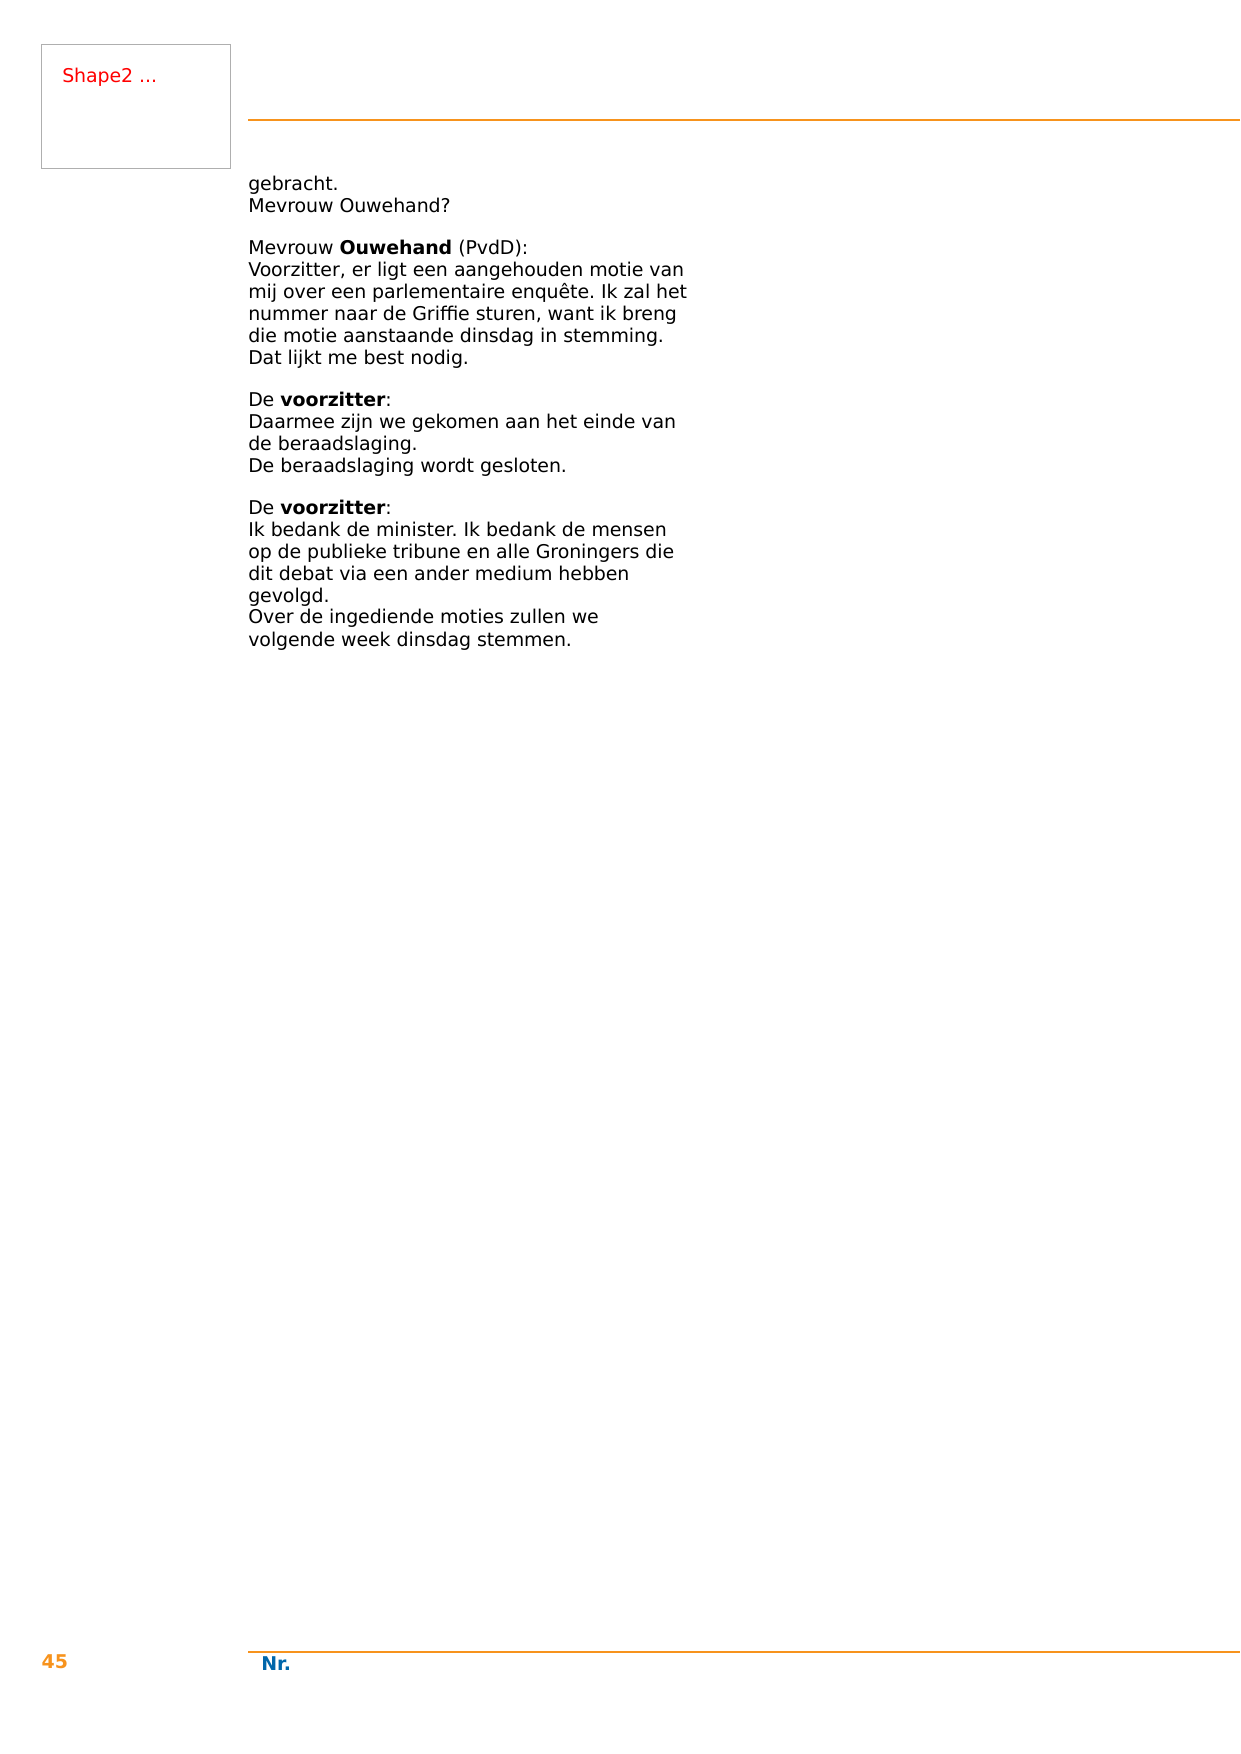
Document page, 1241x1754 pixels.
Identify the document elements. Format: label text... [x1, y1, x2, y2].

text Mevrouw Ouwehand (PvdD): [248, 237, 691, 259]
text De voorzitter: [248, 389, 691, 411]
text gebracht. [248, 173, 691, 195]
text Over de ingediende moties zullen we volgende week dinsdag stemmen. [248, 606, 691, 650]
text De beraadslaging wordt gesloten. [248, 454, 691, 477]
text Ik bedank de minister. Ik bedank de mensen op de publieke tribune en alle Groningers die dit debat via een ander medium hebben gevolgd. [248, 518, 691, 606]
text Mevrouw Ouwehand? [248, 195, 691, 217]
text Voorzitter, er ligt een aangehouden motie van mij over een parlementaire enquête. Ik zal het nummer naar de Griffie sturen, want ik breng die motie aanstaande dinsdag in stemming. Dat lijkt me best nodig. [248, 259, 691, 369]
text Daarmee zijn we gekomen aan het einde van de beraadslaging. [248, 411, 691, 454]
text De voorzitter: [248, 497, 691, 518]
